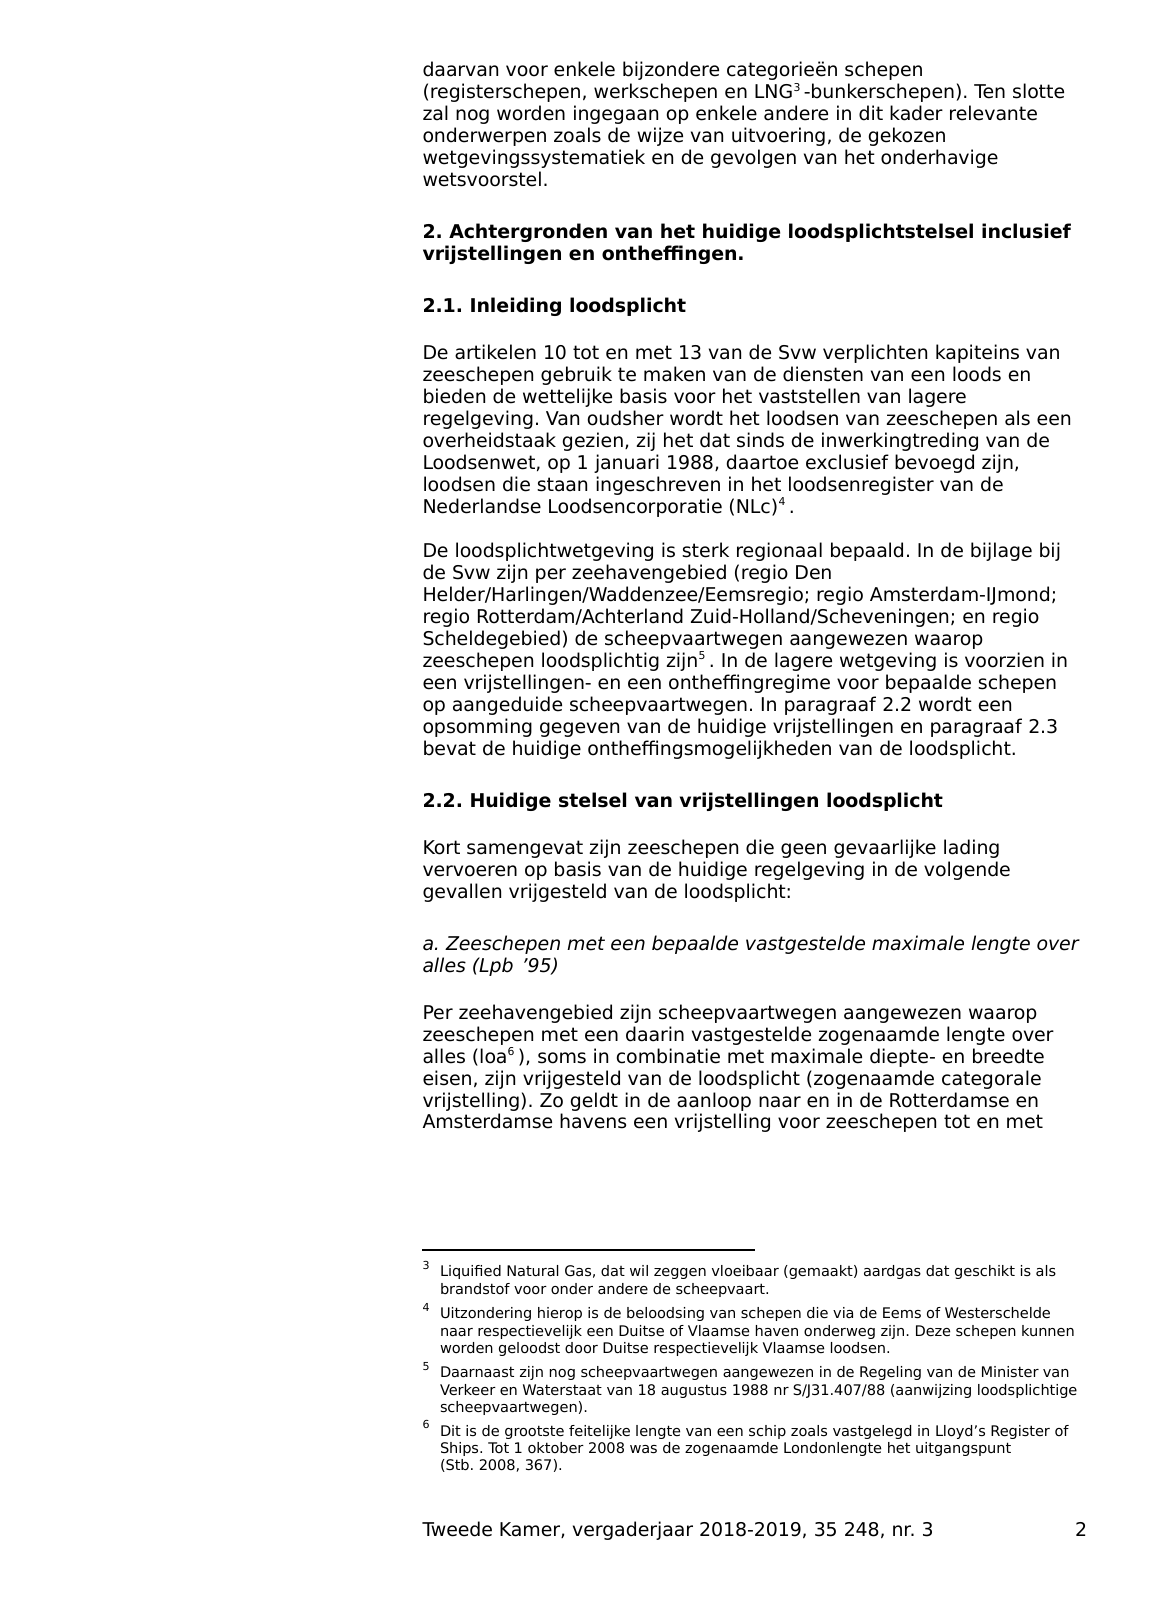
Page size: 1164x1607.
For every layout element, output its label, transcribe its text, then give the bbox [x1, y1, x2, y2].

text Daarnaast zijn nog scheepvaartwegen aangewezen in de Regeling van de Minister van Verkeer en Waterstaat van 18 augustus 1988 nr S/J31.407/88 (aanwijzing loodsplichtige scheepvaartwegen). [422, 1360, 1087, 1416]
text De loodsplichtwetgeving is sterk regionaal bepaald. In de bijlage bij de Svw zijn per zeehavengebied (regio Den Helder/Harlingen/Waddenzee/Eemsregio; regio Amsterdam-IJmond; regio Rotterdam/Achterland Zuid-Holland/Scheveningen; en regio Scheldegebied) de scheepvaartwegen aangewezen waarop zeeschepen loodsplichtig zijn. In de lagere wetgeving is voorzien in een vrijstellingen- en een ontheffingregime voor bepaalde schepen op aangeduide scheepvaartwegen. In paragraaf 2.2 wordt een opsomming gegeven van de huidige vrijstellingen en paragraaf 2.3 bevat de huidige ontheffingsmogelijkheden van de loodsplicht. [422, 540, 1087, 760]
subtitle 2. Achtergronden van het huidige loodsplichtstelsel inclusief vrijstellingen en ontheffingen. [422, 221, 1087, 265]
text Kort samengevat zijn zeeschepen die geen gevaarlijke lading vervoeren op basis van de huidige regelgeving in de volgende gevallen vrijgesteld van de loodsplicht: [422, 837, 1087, 903]
subtitle 2.2. Huidige stelsel van vrijstellingen loodsplicht [422, 790, 1087, 812]
text Per zeehavengebied zijn scheepvaartwegen aangewezen waarop zeeschepen met een daarin vastgestelde zogenaamde lengte over alles (loa), soms in combinatie met maximale diepte- en breedte eisen, zijn vrijgesteld van de loodsplicht (zogenaamde categorale vrijstelling). Zo geldt in de aanloop naar en in de Rotterdamse en Amsterdamse havens een vrijstelling voor zeeschepen tot en met [422, 1002, 1087, 1133]
subtitle 2.1. Inleiding loodsplicht [422, 295, 1087, 317]
text Dit is de grootste feitelijke lengte van een schip zoals vastgelegd in Lloyd’s Register of Ships. Tot 1 oktober 2008 was de zogenaamde Londonlengte het uitgangspunt (Stb. 2008, 367). [422, 1418, 1087, 1474]
text daarvan voor enkele bijzondere categorieën schepen (registerschepen, werkschepen en LNG-bunkerschepen). Ten slotte zal nog worden ingegaan op enkele andere in dit kader relevante onderwerpen zoals de wijze van uitvoering, de gekozen wetgevingssystematiek en de gevolgen van het onderhavige wetsvoorstel. [422, 59, 1087, 191]
text Liquified Natural Gas, dat wil zeggen vloeibaar (gemaakt) aardgas dat geschikt is als brandstof voor onder andere de scheepvaart. [422, 1259, 1087, 1298]
subtitle a. Zeeschepen met een bepaalde vastgestelde maximale lengte over alles (Lpb ’95) [422, 933, 1087, 977]
text Uitzondering hierop is de beloodsing van schepen die via de Eems of Westerschelde naar respectievelijk een Duitse of Vlaamse haven onderweg zijn. Deze schepen kunnen worden geloodst door Duitse respectievelijk Vlaamse loodsen. [422, 1301, 1087, 1357]
text De artikelen 10 tot en met 13 van de Svw verplichten kapiteins van zeeschepen gebruik te maken van de diensten van een loods en bieden de wettelijke basis voor het vaststellen van lagere regelgeving. Van oudsher wordt het loodsen van zeeschepen als een overheidstaak gezien, zij het dat sinds de inwerkingtreding van de Loodsenwet, op 1 januari 1988, daartoe exclusief bevoegd zijn, loodsen die staan ingeschreven in het loodsenregister van de Nederlandse Loodsencorporatie (NLc). [422, 342, 1087, 518]
